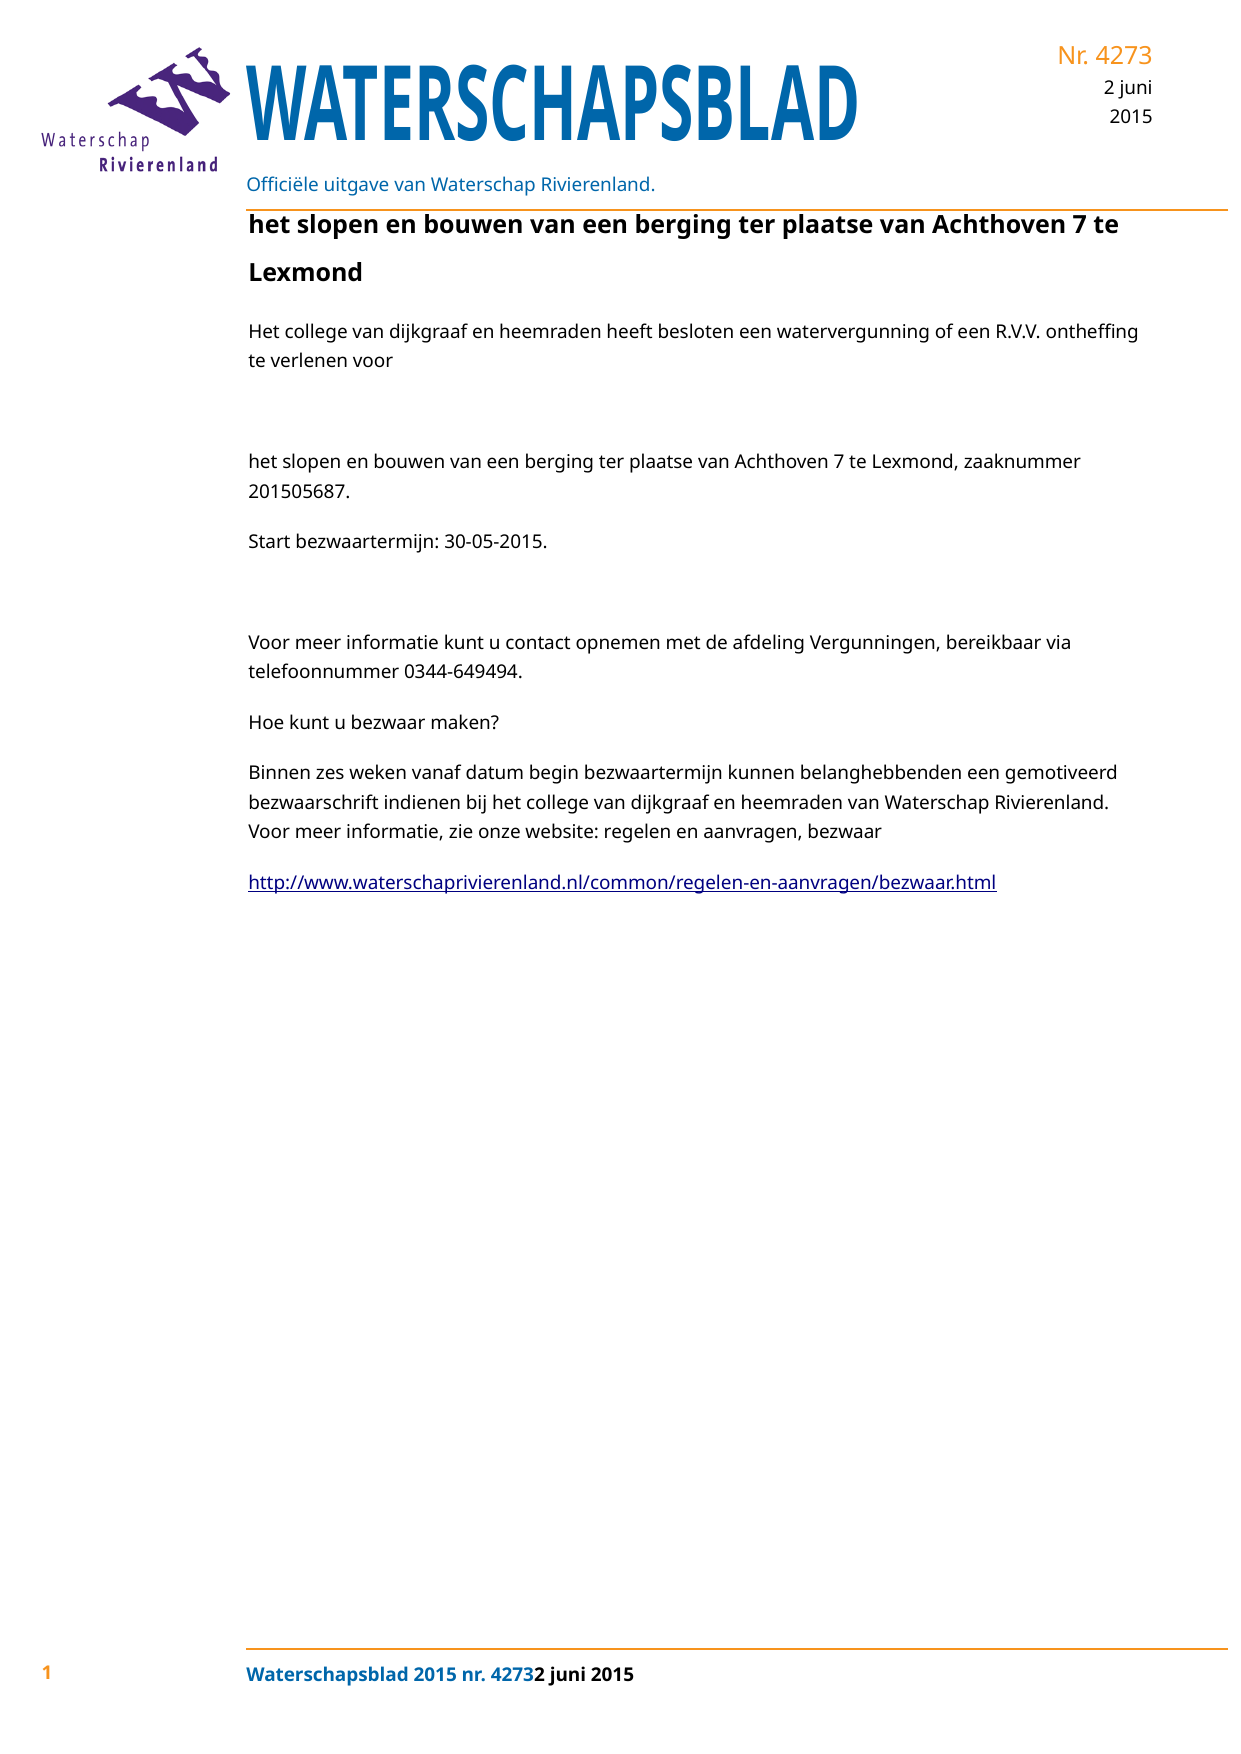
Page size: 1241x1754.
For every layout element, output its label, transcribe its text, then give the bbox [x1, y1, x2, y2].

text Binnen zes weken vanaf datum begin bezwaartermijn kunnen belanghebbenden een gemotiveerd bezwaarschrift indienen bij het college van dijkgraaf en heemraden van Waterschap Rivierenland. Voor meer informatie, zie onze website: regelen en aanvragen, bezwaar [248, 759, 1152, 844]
text het slopen en bouwen van een berging ter plaatse van Achthoven 7 te Lexmond [248, 211, 1152, 288]
picture [41, 47, 231, 172]
text http://www.waterschaprivierenland.nl/common/regelen-en-aanvragen/bezwaar.html [248, 869, 1152, 895]
text Hoe kunt u bezwaar maken? [248, 709, 1152, 735]
text Het college van dijkgraaf en heemraden heeft besloten een watervergunning of een R.V.V. ontheffing te verlenen voor [248, 318, 1152, 373]
text het slopen en bouwen van een berging ter plaatse van Achthoven 7 te Lexmond, zaaknummer 201505687. [248, 448, 1152, 504]
text Start bezwaartermijn: 30-05-2015. [248, 528, 1152, 554]
text Voor meer informatie kunt u contact opnemen met de afdeling Vergunningen, bereikbaar via telefoonnummer 0344-649494. [248, 629, 1152, 684]
